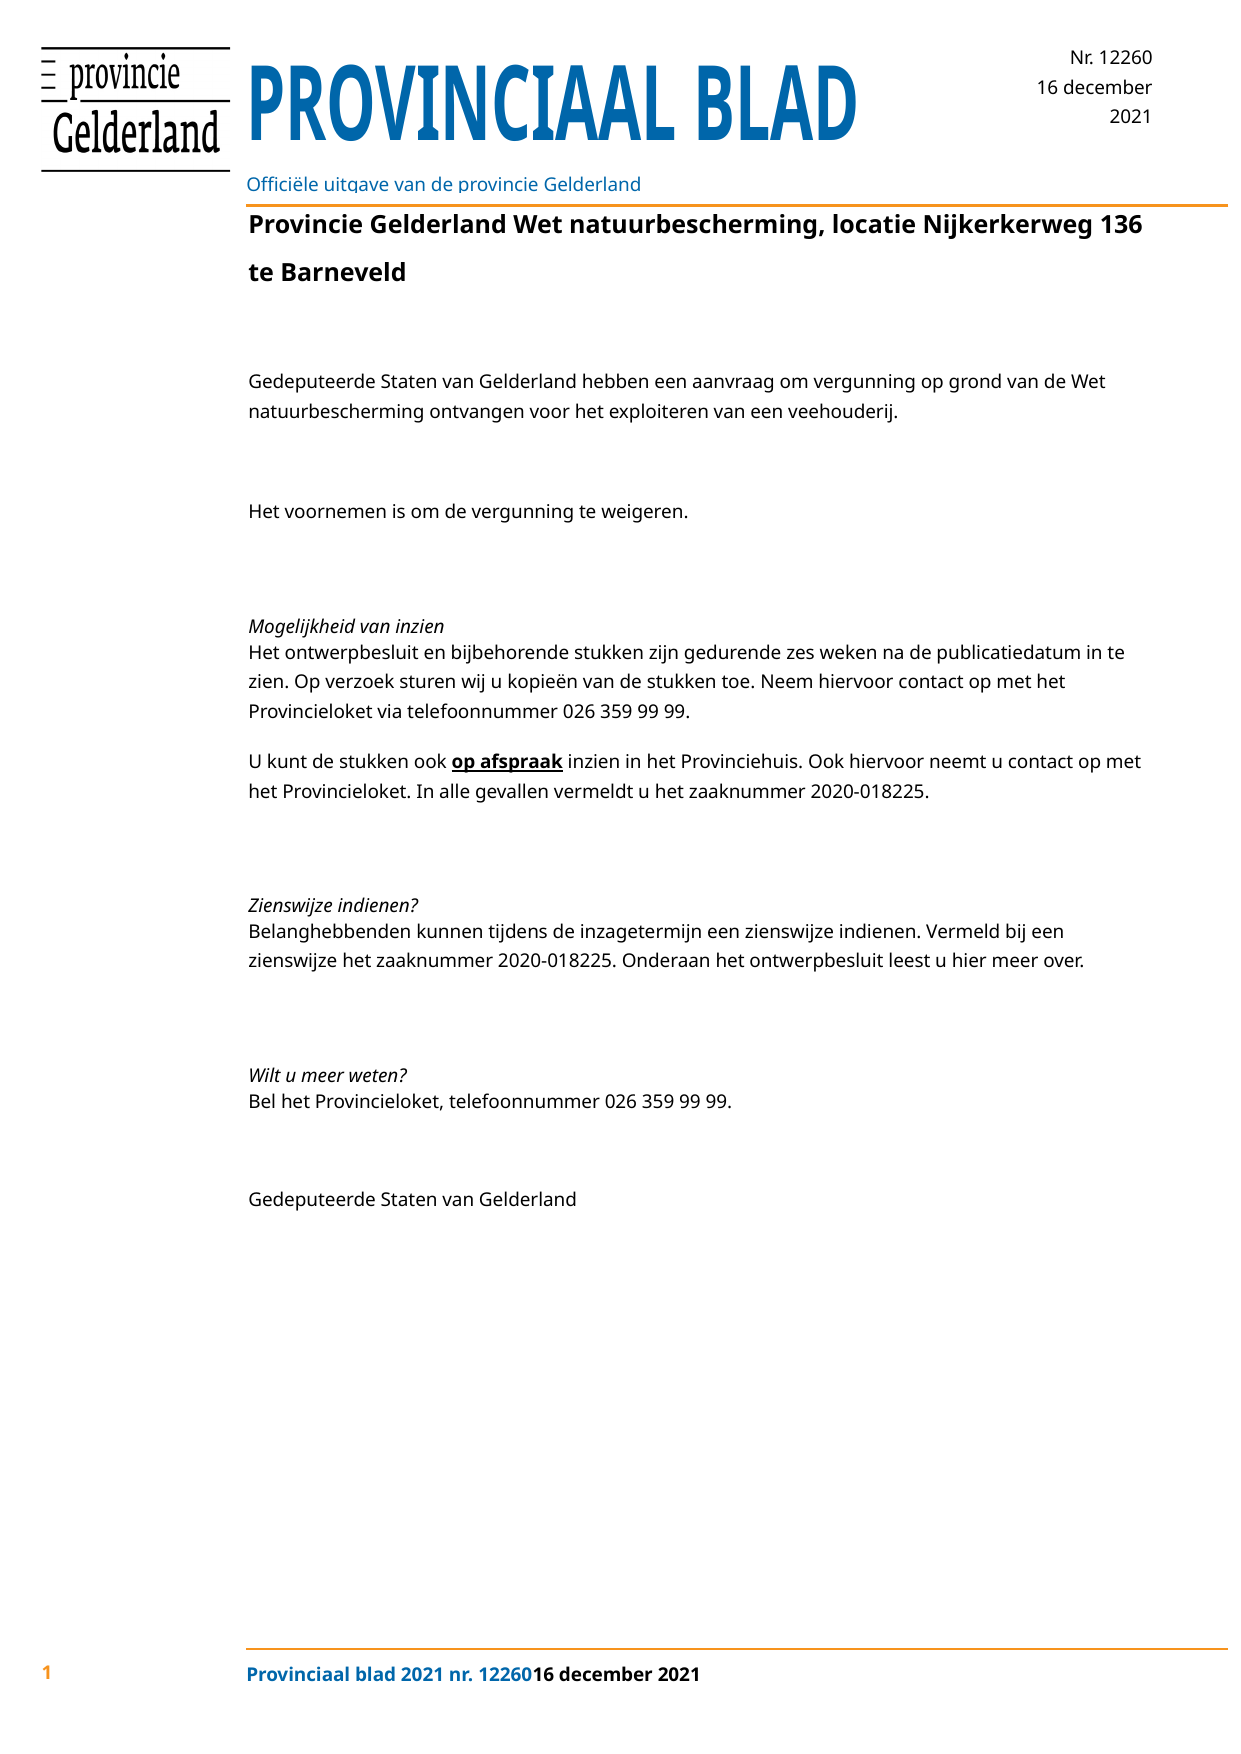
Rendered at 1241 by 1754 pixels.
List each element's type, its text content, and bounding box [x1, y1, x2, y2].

text Belanghebbenden kunnen tijdens de inzagetermijn een zienswijze indienen. Vermeld bij een zienswijze het zaaknummer 2020-018225. Onderaan het ontwerpbesluit leest u hier meer over. [248, 918, 1152, 973]
text Wilt u meer weten? [248, 1062, 1152, 1088]
text Het ontwerpbesluit en bijbehorende stukken zijn gedurende zes weken na de publicatiedatum in te zien. Op verzoek sturen wij u kopieën van de stukken toe. Neem hiervoor contact op met het Provincieloket via telefoonnummer 026 359 99 99. [248, 639, 1152, 724]
text Bel het Provincieloket, telefoonnummer 026 359 99 99. [248, 1088, 1152, 1113]
text U kunt de stukken ook op afspraak inzien in het Provinciehuis. Ook hiervoor neemt u contact op met het Provincieloket. In alle gevallen vermeldt u het zaaknummer 2020-018225. [248, 748, 1152, 804]
text Zienswijze indienen? [248, 892, 1152, 918]
text Gedeputeerde Staten van Gelderland [248, 1186, 1152, 1212]
picture [41, 47, 231, 172]
text Mogelijkheid van inzien [248, 613, 1152, 639]
text Het voornemen is om de vergunning te weigeren. [248, 499, 1152, 524]
text Gedeputeerde Staten van Gelderland hebben een aanvraag om vergunning op grond van de Wet natuurbescherming ontvangen voor het exploiteren van een veehouderij. [248, 368, 1152, 424]
text Provincie Gelderland Wet natuurbescherming, locatie Nijkerkerweg 136 te Barneveld [248, 207, 1152, 288]
